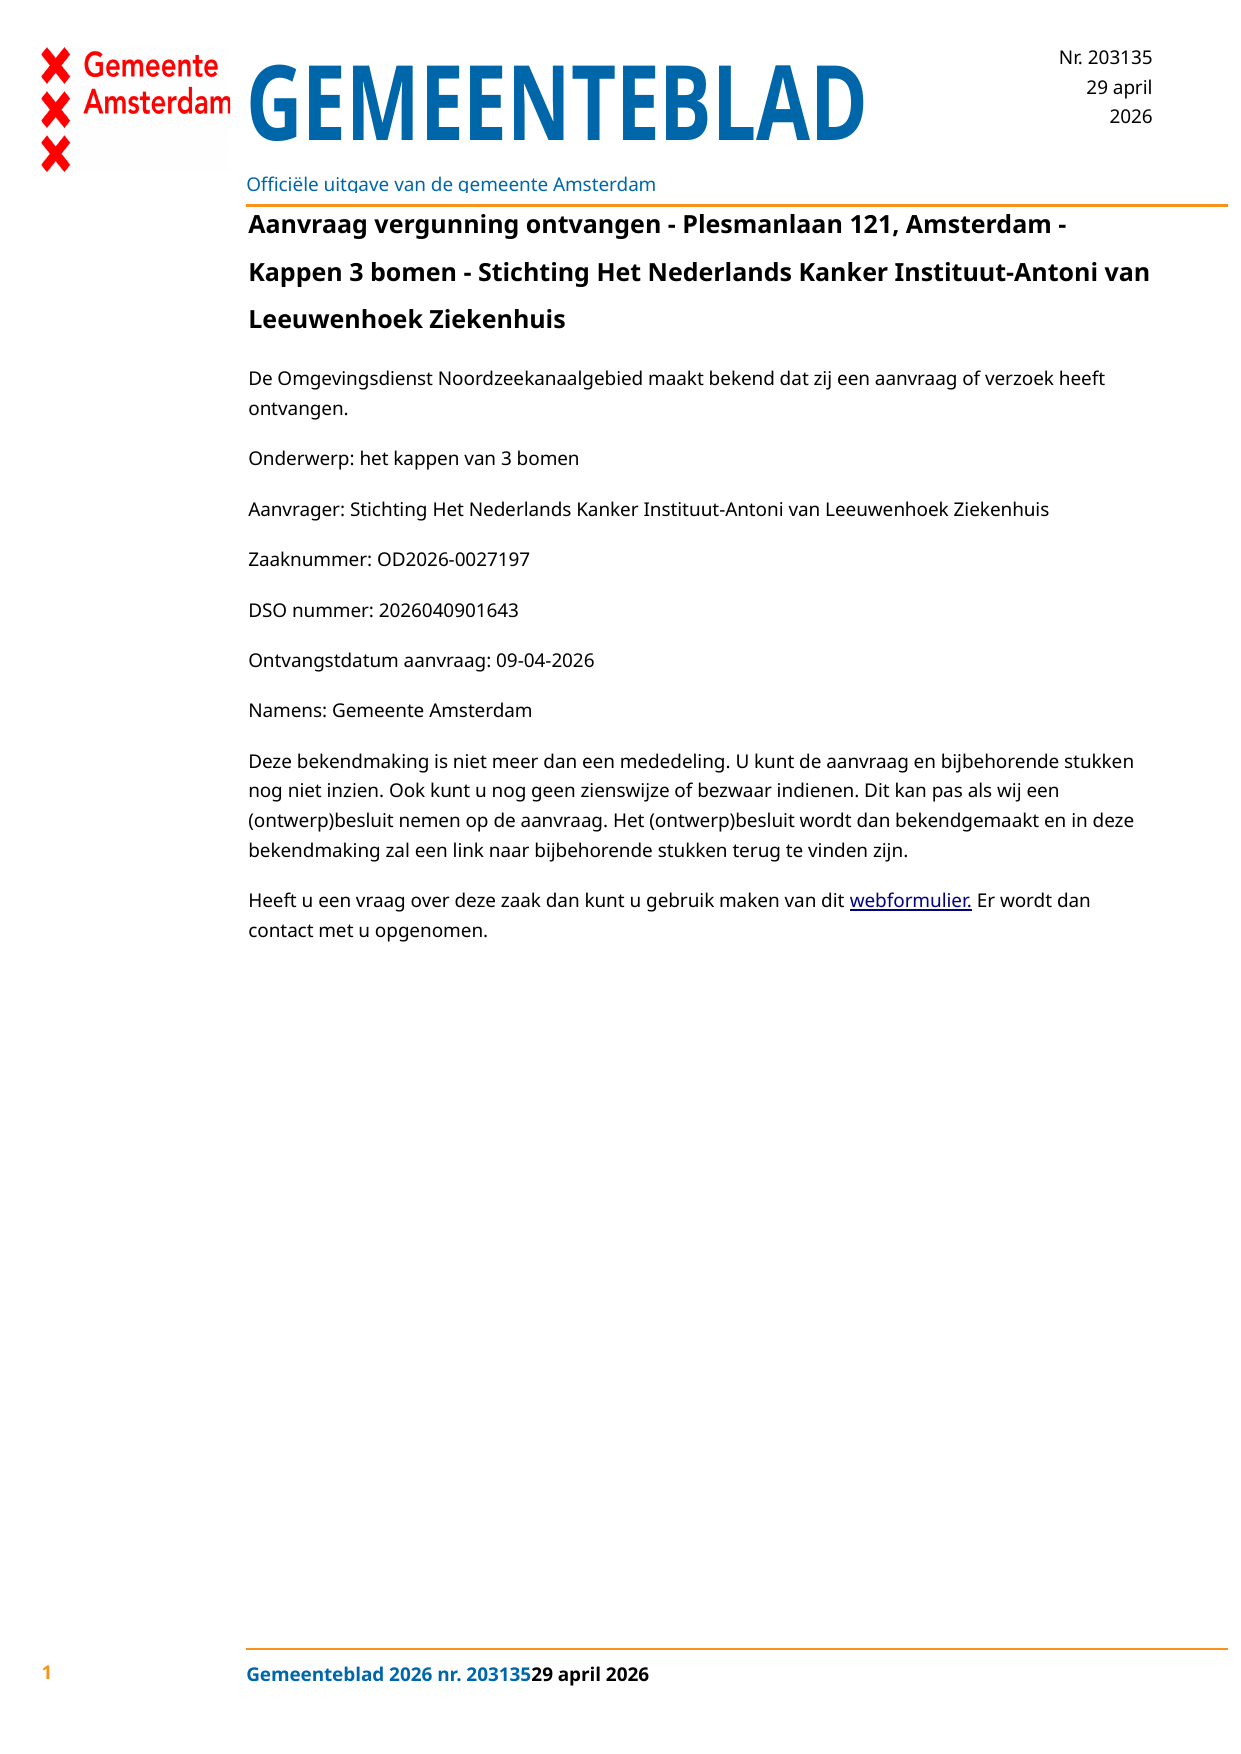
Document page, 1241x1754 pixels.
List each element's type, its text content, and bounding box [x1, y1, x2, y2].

text Ontvangstdatum aanvraag: 09-04-2026 [248, 647, 1152, 673]
text Heeft u een vraag over deze zaak dan kunt u gebruik maken van dit webformulier. Er wordt dan contact met u opgenomen. [248, 887, 1152, 942]
text Onderwerp: het kappen van 3 bomen [248, 446, 1152, 471]
text De Omgevingsdienst Noordzeekanaalgebied maakt bekend dat zij een aanvraag of verzoek heeft ontvangen. [248, 366, 1152, 421]
text DSO nummer: 2026040901643 [248, 597, 1152, 622]
text Aanvraag vergunning ontvangen - Plesmanlaan 121, Amsterdam - Kappen 3 bomen - Stichting Het Nederlands Kanker Instituut-Antoni van Leeuwenhoek Ziekenhuis [248, 207, 1152, 336]
text Zaaknummer: OD2026-0027197 [248, 546, 1152, 572]
text Namens: Gemeente Amsterdam [248, 698, 1152, 723]
text Aanvrager: Stichting Het Nederlands Kanker Instituut-Antoni van Leeuwenhoek Ziekenhuis [248, 496, 1152, 522]
text Deze bekendmaking is niet meer dan een mededeling. U kunt de aanvraag en bijbehorende stukken nog niet inzien. Ook kunt u nog geen zienswijze of bezwaar indienen. Dit kan pas als wij een (ontwerp)besluit nemen op de aanvraag. Het (ontwerp)besluit wordt dan bekendgemaakt en in deze bekendmaking zal een link naar bijbehorende stukken terug te vinden zijn. [248, 748, 1152, 862]
picture [41, 47, 231, 172]
